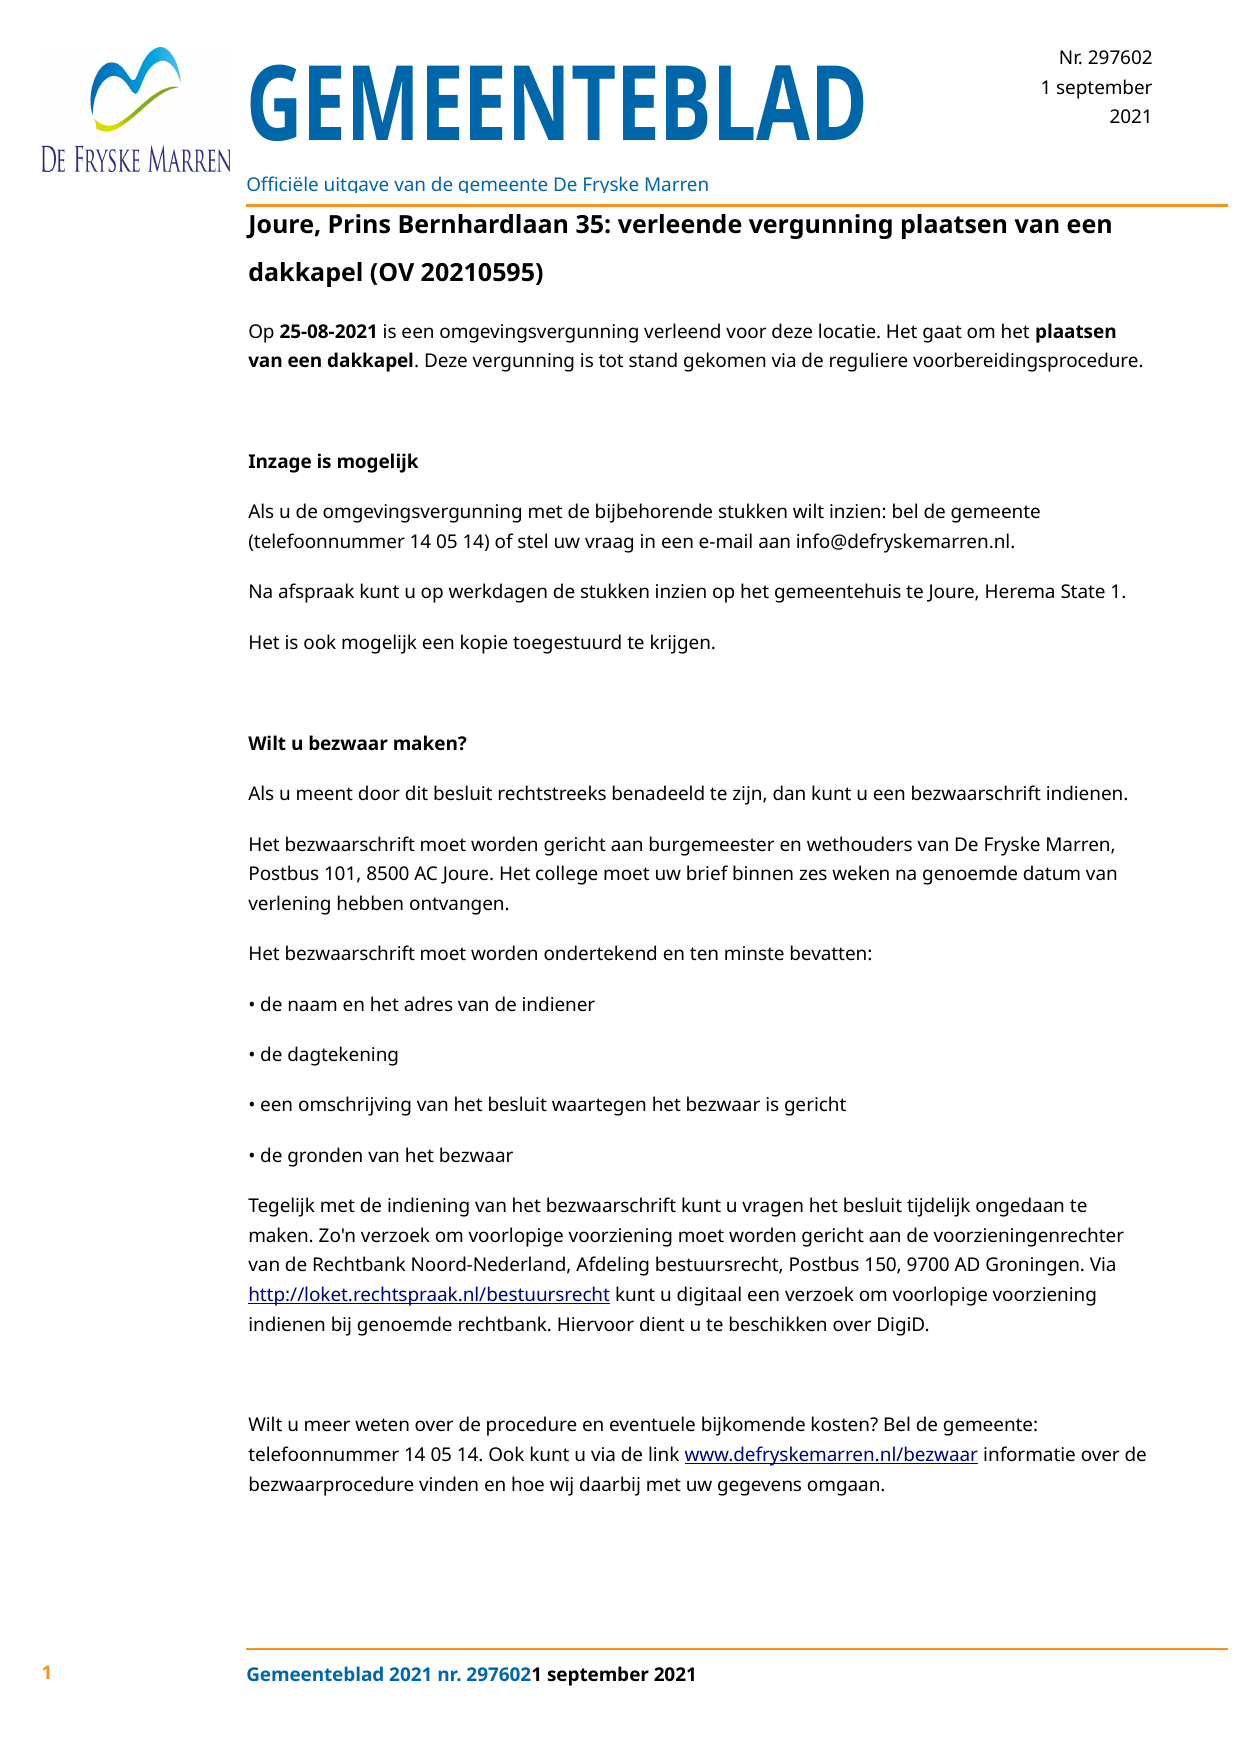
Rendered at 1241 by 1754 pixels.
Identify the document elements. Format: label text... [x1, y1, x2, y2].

text Na afspraak kunt u op werkdagen de stukken inzien op het gemeentehuis te Joure, Herema State 1. [248, 579, 1152, 604]
text • een omschrijving van het besluit waartegen het bezwaar is gericht [248, 1092, 1152, 1117]
text Het bezwaarschrift moet worden ondertekend en ten minste bevatten: [248, 940, 1152, 966]
text Als u meent door dit besluit rechtstreeks benadeeld te zijn, dan kunt u een bezwaarschrift indienen. [248, 780, 1152, 806]
text Tegelijk met de indiening van het bezwaarschrift kunt u vragen het besluit tijdelijk ongedaan te maken. Zo'n verzoek om voorlopige voorziening moet worden gericht aan de voorzieningenrechter van de Rechtbank Noord-Nederland, Afdeling bestuursrecht, Postbus 150, 9700 AD Groningen. Via http://loket.rechtspraak.nl/bestuursrecht kunt u digitaal een verzoek om voorlopige voorziening indienen bij genoemde rechtbank. Hiervoor dient u te beschikken over DigiD. [248, 1192, 1152, 1337]
text • de dagtekening [248, 1041, 1152, 1067]
text Wilt u bezwaar maken? [248, 730, 1152, 756]
picture [41, 47, 231, 172]
text Het is ook mogelijk een kopie toegestuurd te krijgen. [248, 629, 1152, 655]
text Wilt u meer weten over de procedure en eventuele bijkomende kosten? Bel de gemeente: telefoonnummer 14 05 14. Ook kunt u via de link www.defryskemarren.nl/bezwaar informatie over de bezwaarprocedure vinden en hoe wij daarbij met uw gegevens omgaan. [248, 1412, 1152, 1497]
text Als u de omgevingsvergunning met de bijbehorende stukken wilt inzien: bel de gemeente (telefoonnummer 14 05 14) of stel uw vraag in een e-mail aan info@defryskemarren.nl. [248, 499, 1152, 554]
text • de gronden van het bezwaar [248, 1142, 1152, 1168]
text Inzage is mogelijk [248, 448, 1152, 474]
text Joure, Prins Bernhardlaan 35: verleende vergunning plaatsen van een dakkapel (OV 20210595) [248, 207, 1152, 288]
text Het bezwaarschrift moet worden gericht aan burgemeester en wethouders van De Fryske Marren, Postbus 101, 8500 AC Joure. Het college moet uw brief binnen zes weken na genoemde datum van verlening hebben ontvangen. [248, 831, 1152, 916]
text Op 25-08-2021 is een omgevingsvergunning verleend voor deze locatie. Het gaat om het plaatsen van een dakkapel. Deze vergunning is tot stand gekomen via de reguliere voorbereidingsprocedure. [248, 318, 1152, 373]
text • de naam en het adres van de indiener [248, 991, 1152, 1017]
